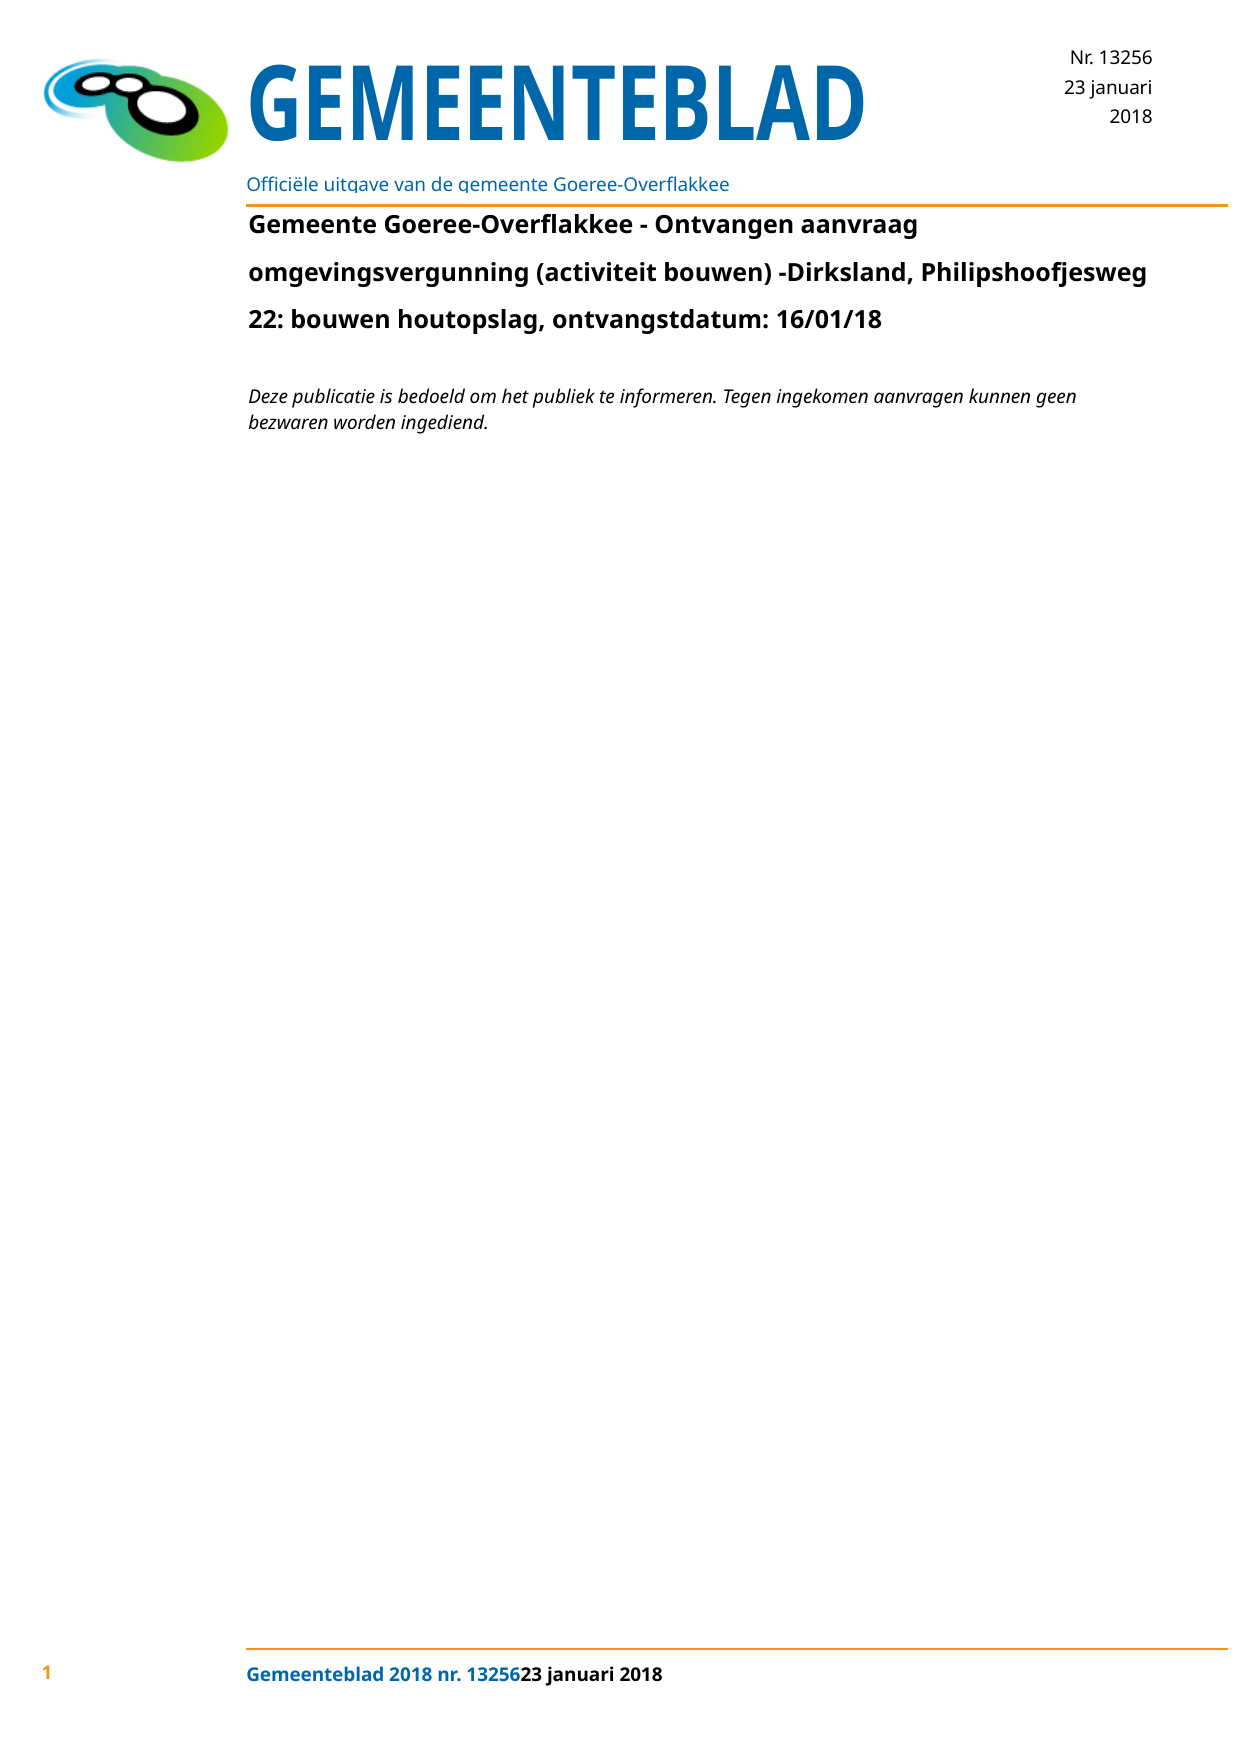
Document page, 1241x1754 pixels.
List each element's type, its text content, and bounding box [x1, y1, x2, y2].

picture [41, 47, 231, 172]
text Deze publicatie is bedoeld om het publiek te informeren. Tegen ingekomen aanvragen kunnen geen bezwaren worden ingediend. [248, 384, 1152, 435]
text Gemeente Goeree-Overflakkee - Ontvangen aanvraag omgevingsvergunning (activiteit bouwen) -Dirksland, Philipshoofjesweg 22: bouwen houtopslag, ontvangstdatum: 16/01/18 [248, 207, 1152, 336]
